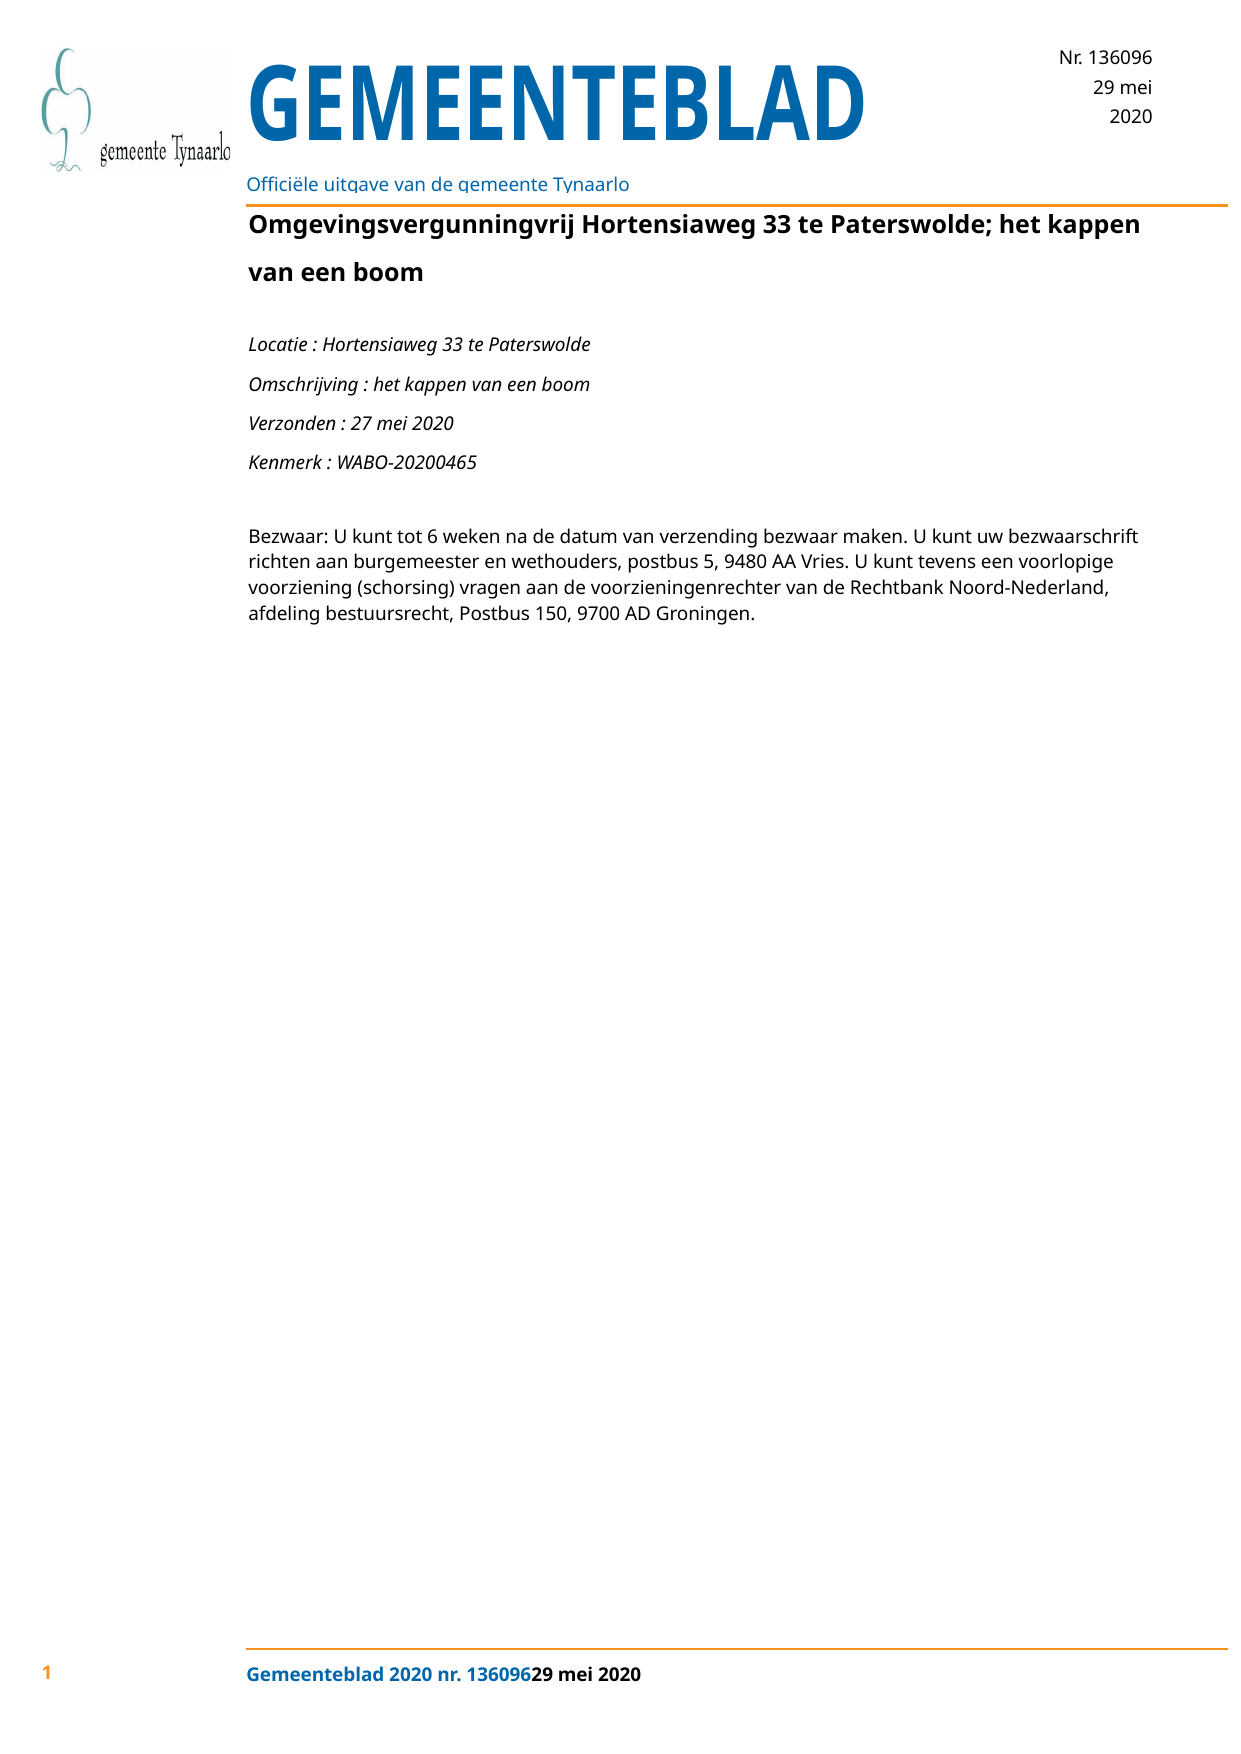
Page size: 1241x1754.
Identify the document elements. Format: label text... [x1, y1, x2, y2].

text Bezwaar: U kunt tot 6 weken na de datum van verzending bezwaar maken. U kunt uw bezwaarschrift richten aan burgemeester en wethouders, postbus 5, 9480 AA Vries. U kunt tevens een voorlopige voorziening (schorsing) vragen aan de voorzieningenrechter van de Rechtbank Noord-Nederland, afdeling bestuursrecht, Postbus 150, 9700 AD Groningen. [248, 523, 1152, 626]
text Locatie : Hortensiaweg 33 te Paterswolde [248, 331, 1152, 357]
text Verzonden : 27 mei 2020 [248, 410, 1152, 436]
text Omschrijving : het kappen van een boom [248, 371, 1152, 396]
text Omgevingsvergunningvrij Hortensiaweg 33 te Paterswolde; het kappen van een boom [248, 207, 1152, 288]
text Kenmerk : WABO-20200465 [248, 449, 1152, 475]
picture [41, 47, 231, 172]
